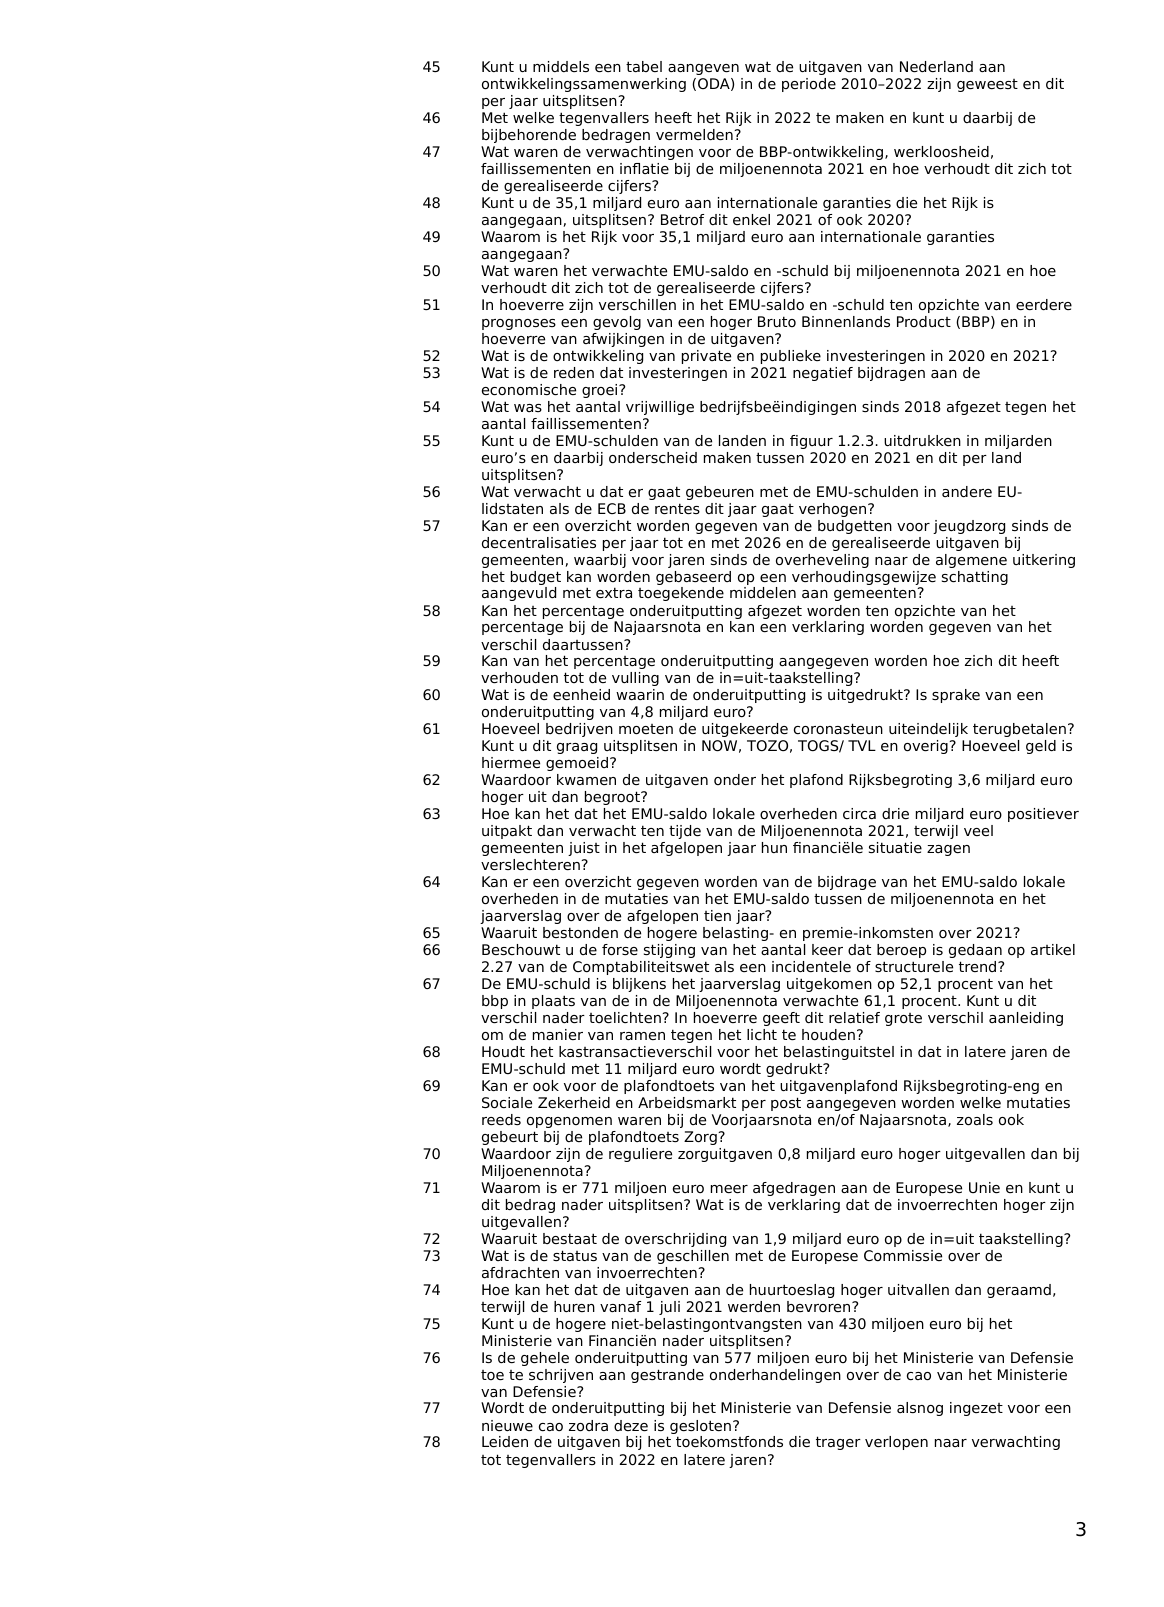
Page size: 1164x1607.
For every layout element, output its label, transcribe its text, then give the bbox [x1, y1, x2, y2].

table_cell Waarom is het Rijk voor 35,1 miljard euro aan internationale garanties aangegaan? [475, 229, 1087, 263]
table_cell 72 [422, 1231, 475, 1248]
table_cell 77 [422, 1400, 475, 1434]
table_cell Wat verwacht u dat er gaat gebeuren met de EMU-schulden in andere EU-lidstaten als de ECB de rentes dit jaar gaat verhogen? [475, 484, 1087, 517]
table_cell Kan het percentage onderuitputting afgezet worden ten opzichte van het percentage bij de Najaarsnota en kan een verklaring worden gegeven van het verschil daartussen? [475, 603, 1087, 653]
table_cell 57 [422, 518, 475, 602]
table_cell 55 [422, 433, 475, 483]
table_cell Wat is de reden dat investeringen in 2021 negatief bijdragen aan de economische groei? [475, 365, 1087, 399]
table_cell Wat was het aantal vrijwillige bedrijfsbeëindigingen sinds 2018 afgezet tegen het aantal faillissementen? [475, 399, 1087, 433]
table_cell 48 [422, 195, 475, 229]
table_cell 78 [422, 1434, 475, 1468]
table_cell 53 [422, 365, 475, 399]
table_cell 70 [422, 1146, 475, 1180]
table_cell 51 [422, 297, 475, 348]
table_cell 64 [422, 874, 475, 925]
table_cell Kunt u middels een tabel aangeven wat de uitgaven van Nederland aan ontwikkelingssamenwerking (ODA) in de periode 2010–2022 zijn geweest en dit per jaar uitsplitsen? [475, 59, 1087, 110]
table_cell 49 [422, 229, 475, 263]
table_cell Waardoor kwamen de uitgaven onder het plafond Rijksbegroting 3,6 miljard euro hoger uit dan begroot? [475, 772, 1087, 806]
table_cell 59 [422, 653, 475, 687]
table_cell 74 [422, 1282, 475, 1316]
table_cell Kan er ook voor de plafondtoets van het uitgavenplafond Rijksbegroting-eng en Sociale Zekerheid en Arbeidsmarkt per post aangegeven worden welke mutaties reeds opgenomen waren bij de Voorjaarsnota en/of Najaarsnota, zoals ook gebeurt bij de plafondtoets Zorg? [475, 1078, 1087, 1146]
table_cell 63 [422, 806, 475, 874]
table_cell Met welke tegenvallers heeft het Rijk in 2022 te maken en kunt u daarbij de bijbehorende bedragen vermelden? [475, 110, 1087, 144]
table_cell 46 [422, 110, 475, 144]
table_cell Hoe kan het dat de uitgaven aan de huurtoeslag hoger uitvallen dan geraamd, terwijl de huren vanaf 1 juli 2021 werden bevroren? [475, 1282, 1087, 1316]
table_cell Waaruit bestaat de overschrijding van 1,9 miljard euro op de in=uit taakstelling? [475, 1231, 1087, 1248]
table_cell 65 [422, 925, 475, 942]
table_cell Wat is de ontwikkeling van private en publieke investeringen in 2020 en 2021? [475, 348, 1087, 365]
table_cell Hoe kan het dat het EMU-saldo lokale overheden circa drie miljard euro positiever uitpakt dan verwacht ten tijde van de Miljoenennota 2021, terwijl veel gemeenten juist in het afgelopen jaar hun financiële situatie zagen verslechteren? [475, 806, 1087, 874]
table_cell 58 [422, 603, 475, 653]
table_cell 68 [422, 1044, 475, 1078]
table_cell 62 [422, 772, 475, 806]
table_cell Kan er een overzicht worden gegeven van de budgetten voor jeugdzorg sinds de decentralisaties per jaar tot en met 2026 en de gerealiseerde uitgaven bij gemeenten, waarbij voor jaren sinds de overheveling naar de algemene uitkering het budget kan worden gebaseerd op een verhoudingsgewijze schatting aangevuld met extra toegekende middelen aan gemeenten? [475, 518, 1087, 602]
table_cell 66 [422, 942, 475, 976]
table_cell Wat is de status van de geschillen met de Europese Commissie over de afdrachten van invoerrechten? [475, 1248, 1087, 1282]
table_cell Wordt de onderuitputting bij het Ministerie van Defensie alsnog ingezet voor een nieuwe cao zodra deze is gesloten? [475, 1400, 1087, 1434]
table_cell Waaruit bestonden de hogere belasting- en premie-inkomsten over 2021? [475, 925, 1087, 942]
table_cell 45 [422, 59, 475, 110]
table_cell In hoeverre zijn verschillen in het EMU-saldo en -schuld ten opzichte van eerdere prognoses een gevolg van een hoger Bruto Binnenlands Product (BBP) en in hoeverre van afwijkingen in de uitgaven? [475, 297, 1087, 348]
table_cell Wat is de eenheid waarin de onderuitputting is uitgedrukt? Is sprake van een onderuitputting van 4,8 miljard euro? [475, 687, 1087, 721]
table_cell Is de gehele onderuitputting van 577 miljoen euro bij het Ministerie van Defensie toe te schrijven aan gestrande onderhandelingen over de cao van het Ministerie van Defensie? [475, 1350, 1087, 1400]
table_cell Leiden de uitgaven bij het toekomstfonds die trager verlopen naar verwachting tot tegenvallers in 2022 en latere jaren? [475, 1434, 1087, 1468]
table_cell Waardoor zijn de reguliere zorguitgaven 0,8 miljard euro hoger uitgevallen dan bij Miljoenennota? [475, 1146, 1087, 1180]
table_cell 61 [422, 721, 475, 772]
table_cell 67 [422, 976, 475, 1044]
table_cell Beschouwt u de forse stijging van het aantal keer dat beroep is gedaan op artikel 2.27 van de Comptabiliteitswet als een incidentele of structurele trend? [475, 942, 1087, 976]
table_cell Houdt het kastransactieverschil voor het belastinguitstel in dat in latere jaren de EMU-schuld met 11 miljard euro wordt gedrukt? [475, 1044, 1087, 1078]
table_cell 52 [422, 348, 475, 365]
table_cell Waarom is er 771 miljoen euro meer afgedragen aan de Europese Unie en kunt u dit bedrag nader uitsplitsen? Wat is de verklaring dat de invoerrechten hoger zijn uitgevallen? [475, 1180, 1087, 1231]
table_cell 75 [422, 1316, 475, 1349]
table_cell 54 [422, 399, 475, 433]
table_cell 76 [422, 1350, 475, 1400]
table_cell 73 [422, 1248, 475, 1282]
table_cell Hoeveel bedrijven moeten de uitgekeerde coronasteun uiteindelijk terugbetalen? Kunt u dit graag uitsplitsen in NOW, TOZO, TOGS/ TVL en overig? Hoeveel geld is hiermee gemoeid? [475, 721, 1087, 772]
table_cell 50 [422, 263, 475, 297]
table_cell Kunt u de 35,1 miljard euro aan internationale garanties die het Rijk is aangegaan, uitsplitsen? Betrof dit enkel 2021 of ook 2020? [475, 195, 1087, 229]
table_cell 71 [422, 1180, 475, 1231]
table_cell Kunt u de hogere niet-belastingontvangsten van 430 miljoen euro bij het Ministerie van Financiën nader uitsplitsen? [475, 1316, 1087, 1349]
table_cell 56 [422, 484, 475, 517]
table_cell Wat waren de verwachtingen voor de BBP-ontwikkeling, werkloosheid, faillissementen en inflatie bij de miljoenennota 2021 en hoe verhoudt dit zich tot de gerealiseerde cijfers? [475, 144, 1087, 195]
table_cell 47 [422, 144, 475, 195]
table_cell Wat waren het verwachte EMU-saldo en -schuld bij miljoenennota 2021 en hoe verhoudt dit zich tot de gerealiseerde cijfers? [475, 263, 1087, 297]
table_cell Kan van het percentage onderuitputting aangegeven worden hoe zich dit heeft verhouden tot de vulling van de in=uit-taakstelling? [475, 653, 1087, 687]
table_cell Kunt u de EMU-schulden van de landen in figuur 1.2.3. uitdrukken in miljarden euro’s en daarbij onderscheid maken tussen 2020 en 2021 en dit per land uitsplitsen? [475, 433, 1087, 483]
table_cell Kan er een overzicht gegeven worden van de bijdrage van het EMU-saldo lokale overheden in de mutaties van het EMU-saldo tussen de miljoenennota en het jaarverslag over de afgelopen tien jaar? [475, 874, 1087, 925]
table_cell De EMU-schuld is blijkens het jaarverslag uitgekomen op 52,1 procent van het bbp in plaats van de in de Miljoenennota verwachte 61,1 procent. Kunt u dit verschil nader toelichten? In hoeverre geeft dit relatief grote verschil aanleiding om de manier van ramen tegen het licht te houden? [475, 976, 1087, 1044]
table_cell 60 [422, 687, 475, 721]
table_cell 69 [422, 1078, 475, 1146]
